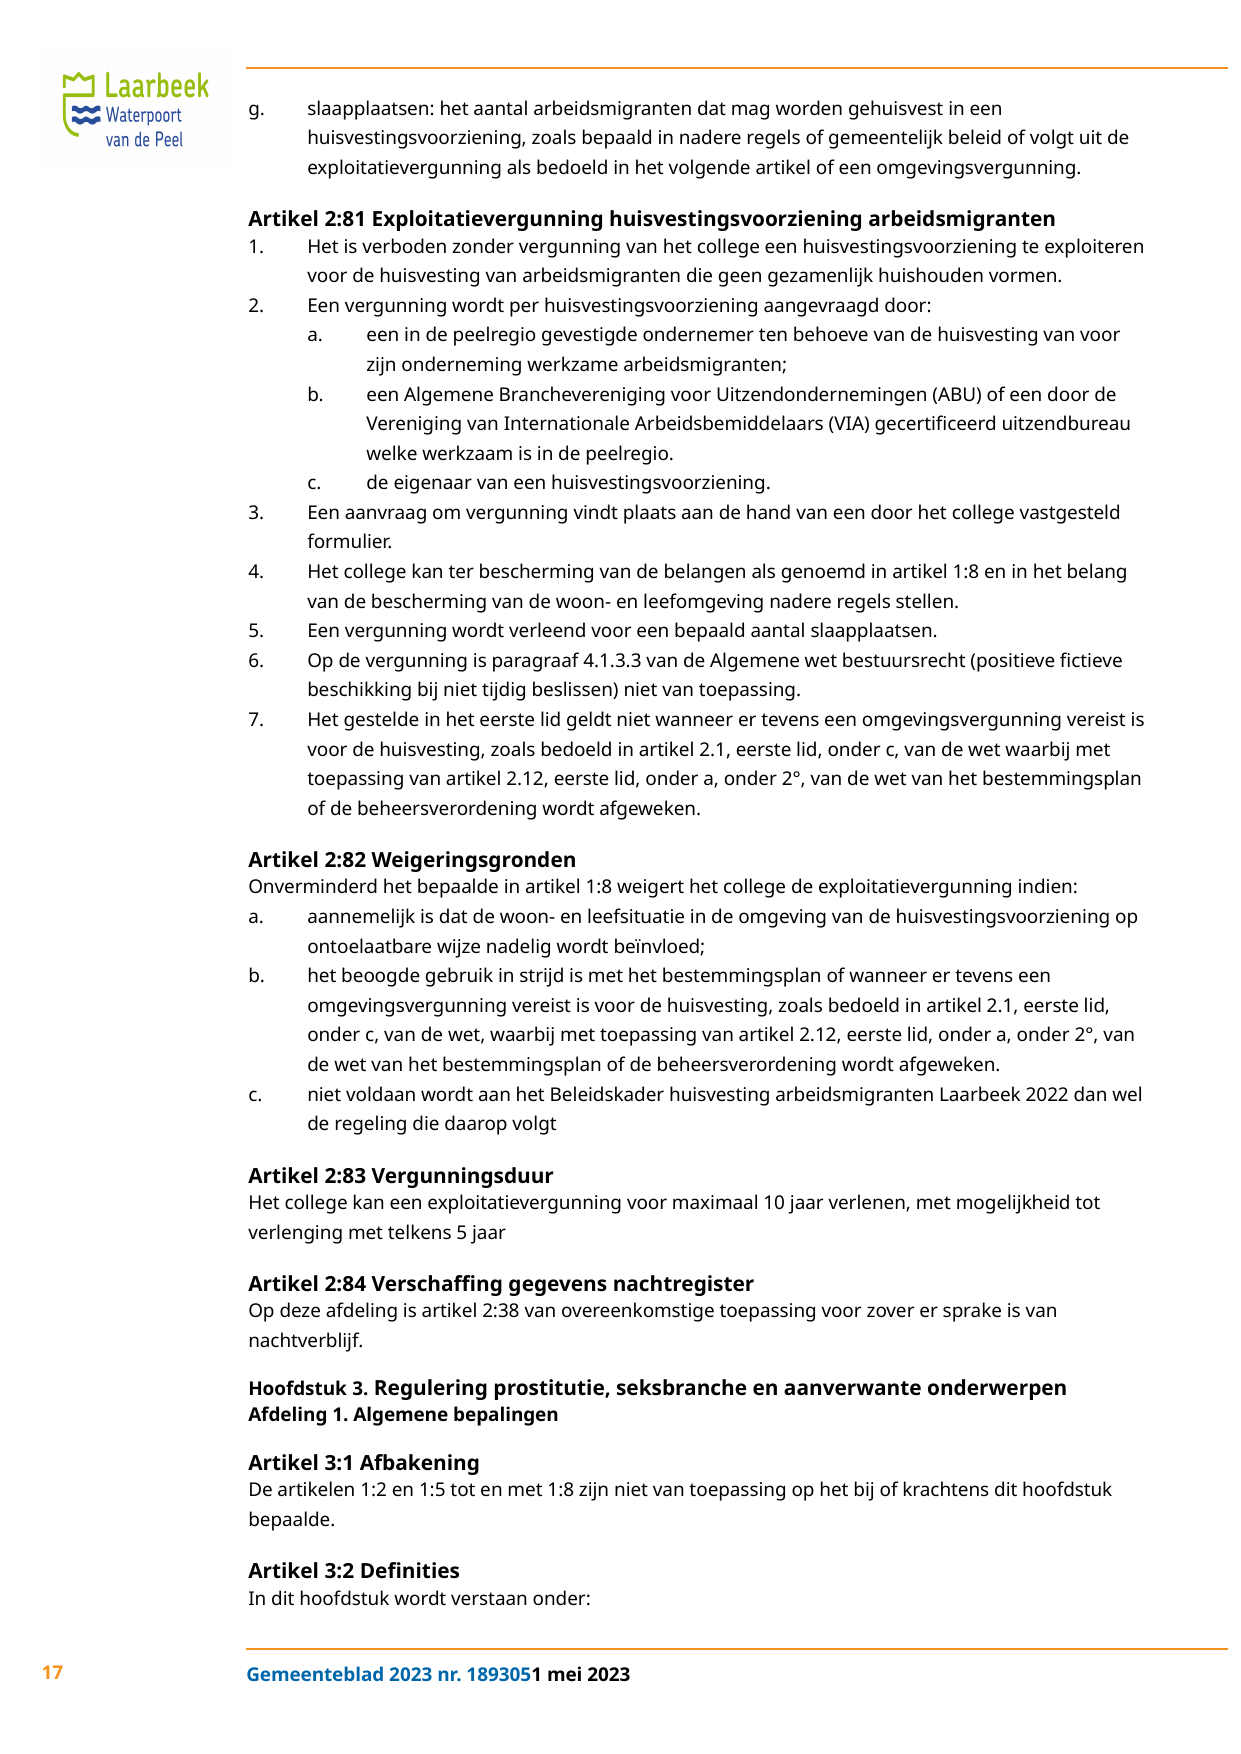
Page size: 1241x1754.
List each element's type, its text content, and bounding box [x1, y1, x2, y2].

list Het college kan ter bescherming van de belangen als genoemd in artikel 1:8 en in het belang van de bescherming van de woon- en leefomgeving nadere regels stellen. [248, 558, 1152, 613]
list Het gestelde in het eerste lid geldt niet wanneer er tevens een omgevingsvergunning vereist is voor de huisvesting, zoals bedoeld in artikel 2.1, eerste lid, onder c, van de wet waarbij met toepassing van artikel 2.12, eerste lid, onder a, onder 2°, van de wet van het bestemmingsplan of de beheersverordening wordt afgeweken. [248, 706, 1152, 821]
list het beoogde gebruik in strijd is met het bestemmingsplan of wanneer er tevens een omgevingsvergunning vereist is voor de huisvesting, zoals bedoeld in artikel 2.1, eerste lid, onder c, van de wet, waarbij met toepassing van artikel 2.12, eerste lid, onder a, onder 2°, van de wet van het bestemmingsplan of de beheersverordening wordt afgeweken. [248, 962, 1152, 1077]
text Artikel 2:83 Vergunningsduur [248, 1161, 1152, 1189]
text Artikel 2:81 Exploitatievergunning huisvestingsvoorziening arbeidsmigranten [248, 204, 1152, 233]
list Het is verboden zonder vergunning van het college een huisvestingsvoorziening te exploiteren voor de huisvesting van arbeidsmigranten die geen gezamenlijk huishouden vormen. [248, 233, 1152, 288]
text Artikel 2:82 Weigeringsgronden [248, 845, 1152, 874]
list Een vergunning wordt per huisvestingsvoorziening aangevraagd door: [248, 292, 1152, 318]
list een in de peelregio gevestigde ondernemer ten behoeve van de huisvesting van voor zijn onderneming werkzame arbeidsmigranten; [307, 322, 1152, 377]
text Artikel 3:2 Definities [248, 1556, 1152, 1585]
list Een vergunning wordt verleend voor een bepaald aantal slaapplaatsen. [248, 617, 1152, 643]
list aannemelijk is dat de woon- en leefsituatie in de omgeving van de huisvestingsvoorziening op ontoelaatbare wijze nadelig wordt beïnvloed; [248, 903, 1152, 959]
text Artikel 3:1 Afbakening [248, 1448, 1152, 1476]
text In dit hoofdstuk wordt verstaan onder: [248, 1585, 1152, 1611]
text Het college kan een exploitatievergunning voor maximaal 10 jaar verlenen, met mogelijkheid tot verlenging met telkens 5 jaar [248, 1189, 1152, 1244]
list Op de vergunning is paragraaf 4.1.3.3 van de Algemene wet bestuursrecht (positieve fictieve beschikking bij niet tijdig beslissen) niet van toepassing. [248, 647, 1152, 702]
list niet voldaan wordt aan het Beleidskader huisvesting arbeidsmigranten Laarbeek 2022 dan wel de regeling die daarop volgt [248, 1081, 1152, 1136]
list slaapplaatsen: het aantal arbeidsmigranten dat mag worden gehuisvest in een huisvestingsvoorziening, zoals bepaald in nadere regels of gemeentelijk beleid of volgt uit de exploitatievergunning als bedoeld in het volgende artikel of een omgevingsvergunning. [248, 95, 1152, 180]
text Hoofdstuk 3. Regulering prostitutie, seksbranche en aanverwante onderwerpen [248, 1373, 1152, 1401]
text Op deze afdeling is artikel 2:38 van overeenkomstige toepassing voor zover er sprake is van nachtverblijf. [248, 1298, 1152, 1353]
picture [41, 47, 231, 172]
text Artikel 2:84 Verschaffing gegevens nachtregister [248, 1269, 1152, 1298]
text Afdeling 1. Algemene bepalingen [248, 1401, 1152, 1427]
text De artikelen 1:2 en 1:5 tot en met 1:8 zijn niet van toepassing op het bij of krachtens dit hoofdstuk bepaalde. [248, 1476, 1152, 1532]
list de eigenaar van een huisvestingsvoorziening. [307, 469, 1152, 495]
list een Algemene Branchevereniging voor Uitzendondernemingen (ABU) of een door de Vereniging van Internationale Arbeidsbemiddelaars (VIA) gecertificeerd uitzendbureau welke werkzaam is in de peelregio. [307, 381, 1152, 466]
list Een aanvraag om vergunning vindt plaats aan de hand van een door het college vastgesteld formulier. [248, 499, 1152, 554]
text Onverminderd het bepaalde in artikel 1:8 weigert het college de exploitatievergunning indien: [248, 874, 1152, 899]
